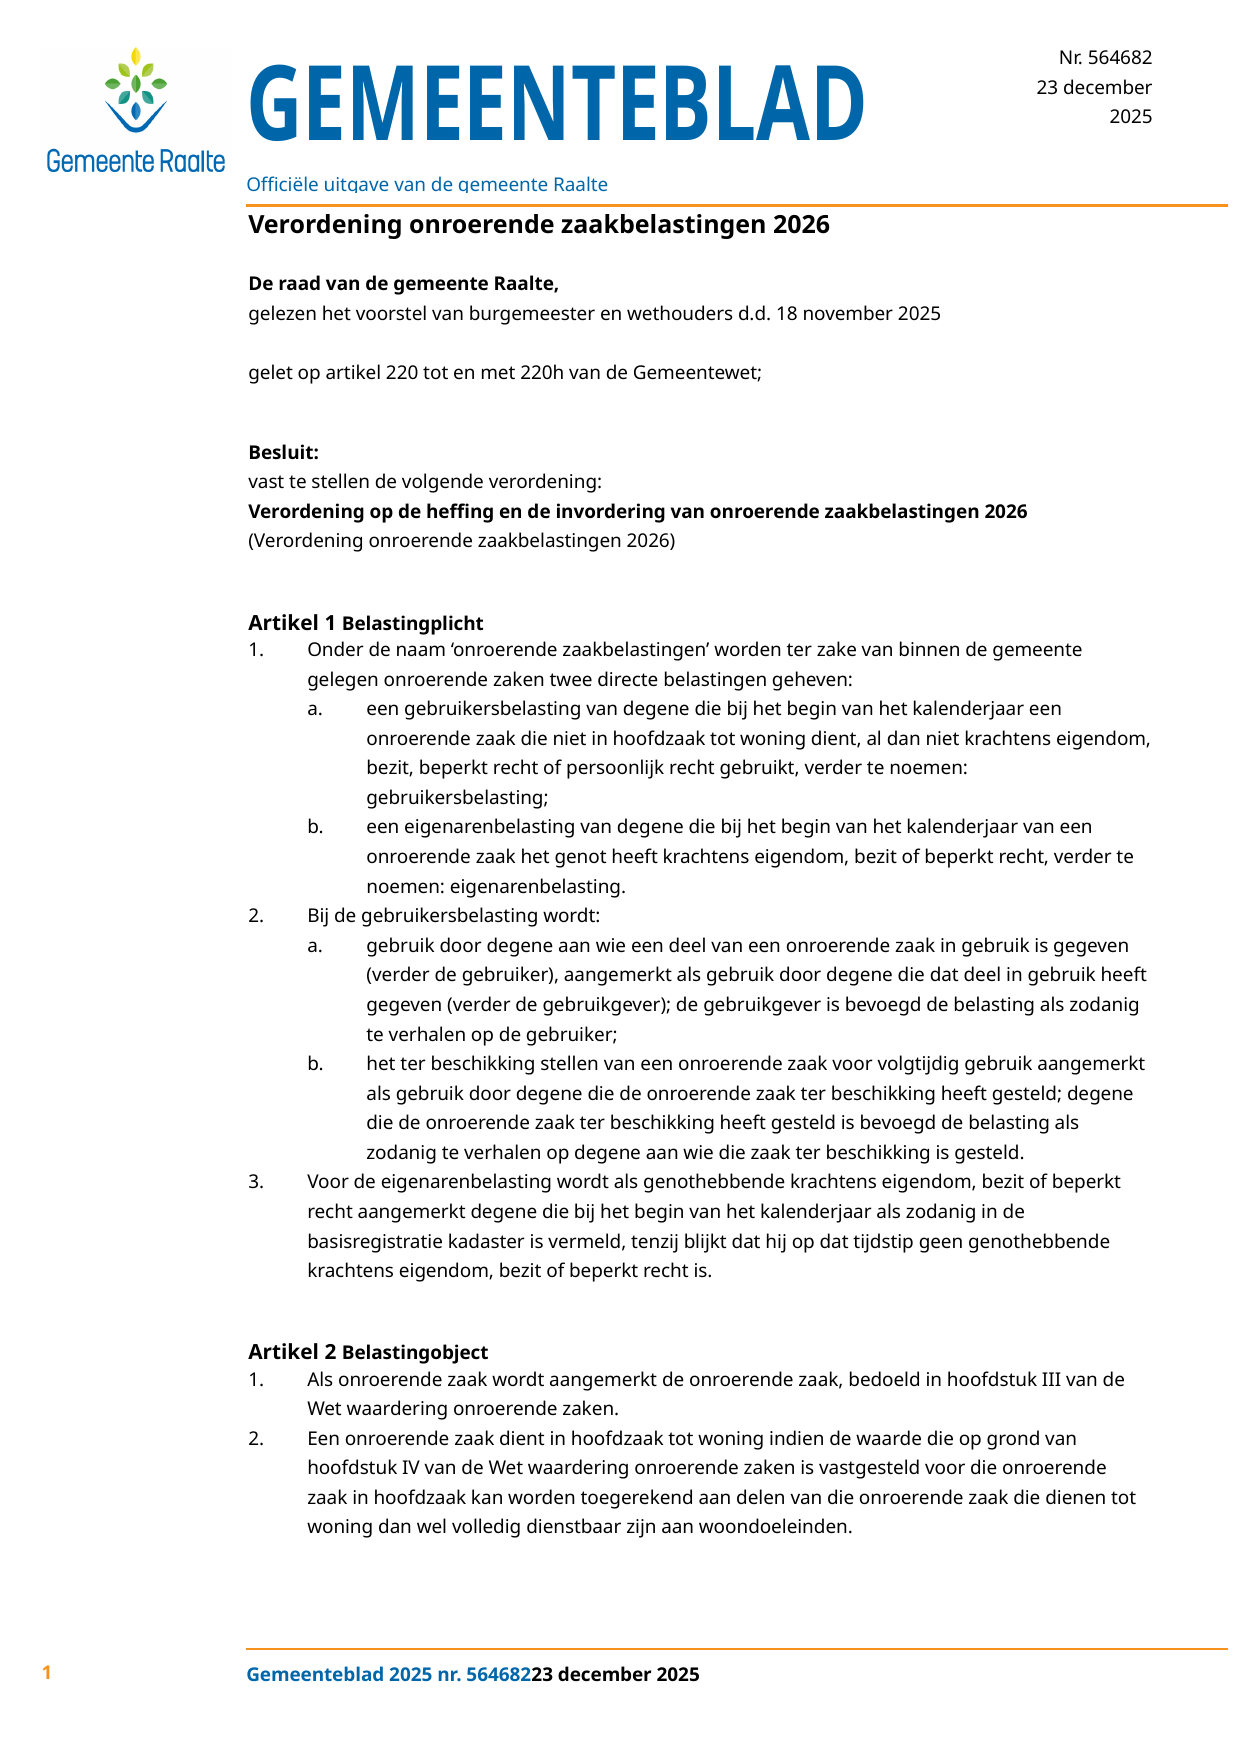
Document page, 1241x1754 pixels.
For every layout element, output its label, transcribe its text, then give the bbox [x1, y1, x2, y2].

text (Verordening onroerende zaakbelastingen 2026) [248, 528, 1152, 553]
text Verordening onroerende zaakbelastingen 2026 [248, 207, 1152, 241]
list Onder de naam ‘onroerende zaakbelastingen’ worden ter zake van binnen de gemeente gelegen onroerende zaken twee directe belastingen geheven: [248, 636, 1152, 691]
list een gebruikersbelasting van degene die bij het begin van het kalenderjaar een onroerende zaak die niet in hoofdzaak tot woning dient, al dan niet krachtens eigendom, bezit, beperkt recht of persoonlijk recht gebruikt, verder te noemen: gebruikersbelasting; [307, 695, 1152, 810]
text De raad van de gemeente Raalte, [248, 270, 1152, 296]
text gelet op artikel 220 tot en met 220h van de Gemeentewet; [248, 359, 1152, 385]
list Voor de eigenarenbelasting wordt als genothebbende krachtens eigendom, bezit of beperkt recht aangemerkt degene die bij het begin van het kalenderjaar als zodanig in de basisregistratie kadaster is vermeld, tenzij blijkt dat hij op dat tijdstip geen genothebbende krachtens eigendom, bezit of beperkt recht is. [248, 1169, 1152, 1283]
picture [41, 47, 231, 172]
list Een onroerende zaak dient in hoofdzaak tot woning indien de waarde die op grond van hoofdstuk IV van de Wet waardering onroerende zaken is vastgesteld voor die onroerende zaak in hoofdzaak kan worden toegerekend aan delen van die onroerende zaak die dienen tot woning dan wel volledig dienstbaar zijn aan woondoeleinden. [248, 1425, 1152, 1539]
text Verordening op de heffing en de invordering van onroerende zaakbelastingen 2026 [248, 498, 1152, 524]
text Artikel 1 Belastingplicht [248, 608, 1152, 636]
list Bij de gebruikersbelasting wordt: [248, 902, 1152, 928]
text vast te stellen de volgende verordening: [248, 468, 1152, 494]
text Artikel 2 Belastingobject [248, 1337, 1152, 1366]
text gelezen het voorstel van burgemeester en wethouders d.d. 18 november 2025 [248, 300, 1152, 326]
list het ter beschikking stellen van een onroerende zaak voor volgtijdig gebruik aangemerkt als gebruik door degene die de onroerende zaak ter beschikking heeft gesteld; degene die de onroerende zaak ter beschikking heeft gesteld is bevoegd de belasting als zodanig te verhalen op degene aan wie die zaak ter beschikking is gesteld. [307, 1050, 1152, 1165]
list gebruik door degene aan wie een deel van een onroerende zaak in gebruik is gegeven (verder de gebruiker), aangemerkt als gebruik door degene die dat deel in gebruik heeft gegeven (verder de gebruikgever); de gebruikgever is bevoegd de belasting als zodanig te verhalen op de gebruiker; [307, 932, 1152, 1046]
list Als onroerende zaak wordt aangemerkt de onroerende zaak, bedoeld in hoofdstuk III van de Wet waardering onroerende zaken. [248, 1366, 1152, 1421]
text Besluit: [248, 439, 1152, 465]
list een eigenarenbelasting van degene die bij het begin van het kalenderjaar van een onroerende zaak het genot heeft krachtens eigendom, bezit of beperkt recht, verder te noemen: eigenarenbelasting. [307, 814, 1152, 898]
